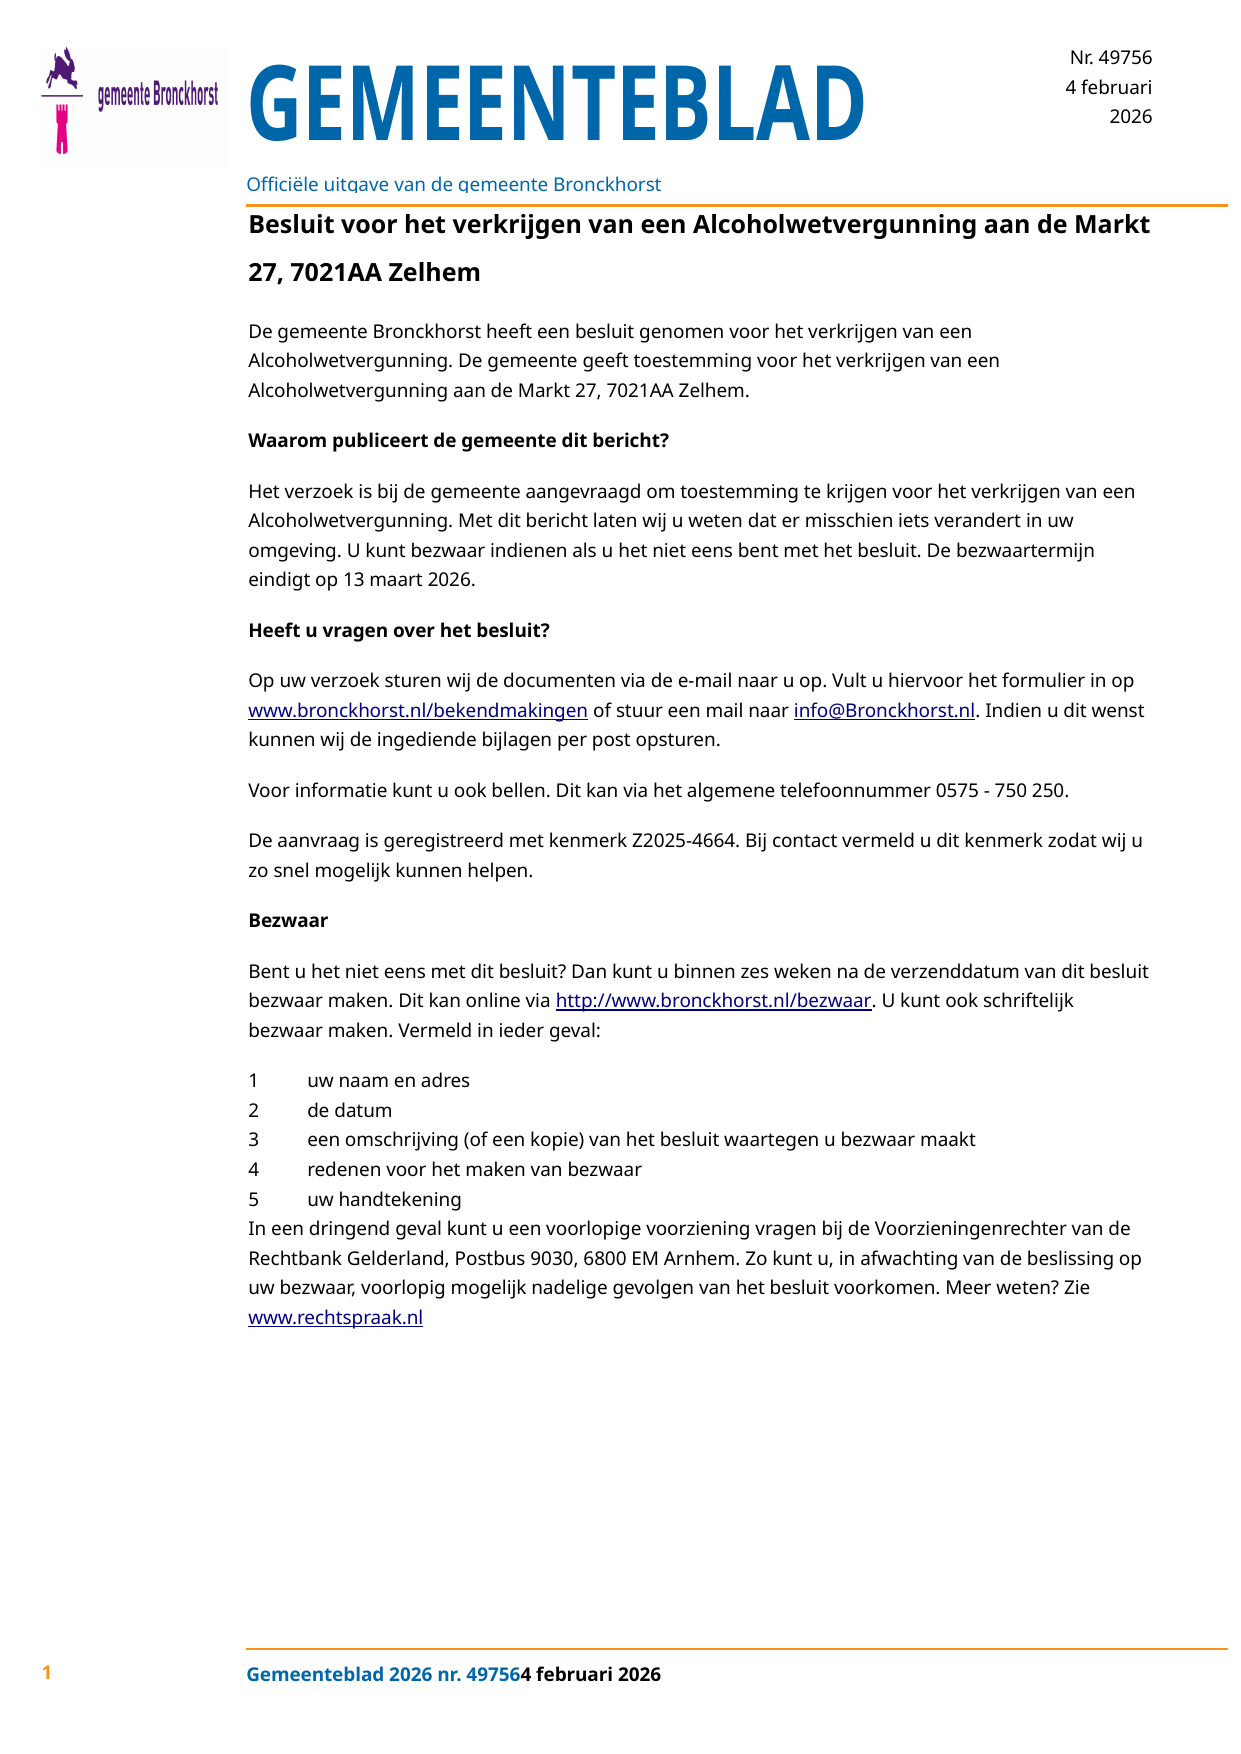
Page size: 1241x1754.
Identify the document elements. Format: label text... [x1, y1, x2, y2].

list de datum [248, 1097, 1152, 1123]
text Heeft u vragen over het besluit? [248, 617, 1152, 643]
text Voor informatie kunt u ook bellen. Dit kan via het algemene telefoonnummer 0575 - 750 250. [248, 777, 1152, 803]
text Het verzoek is bij de gemeente aangevraagd om toestemming te krijgen voor het verkrijgen van een Alcoholwetvergunning. Met dit bericht laten wij u weten dat er misschien iets verandert in uw omgeving. U kunt bezwaar indienen als u het niet eens bent met het besluit. De bezwaartermijn eindigt op 13 maart 2026. [248, 478, 1152, 592]
list uw naam en adres [248, 1067, 1152, 1093]
list redenen voor het maken van bezwaar [248, 1156, 1152, 1182]
text Bezwaar [248, 907, 1152, 933]
text Bent u het niet eens met dit besluit? Dan kunt u binnen zes weken na de verzenddatum van dit besluit bezwaar maken. Dit kan online via http://www.bronckhorst.nl/bezwaar. U kunt ook schriftelijk bezwaar maken. Vermeld in ieder geval: [248, 958, 1152, 1043]
text Op uw verzoek sturen wij de documenten via de e-mail naar u op. Vult u hiervoor het formulier in op www.bronckhorst.nl/bekendmakingen of stuur een mail naar info@Bronckhorst.nl. Indien u dit wenst kunnen wij de ingediende bijlagen per post opsturen. [248, 667, 1152, 752]
text Besluit voor het verkrijgen van een Alcoholwetvergunning aan de Markt 27, 7021AA Zelhem [248, 207, 1152, 288]
list een omschrijving (of een kopie) van het besluit waartegen u bezwaar maakt [248, 1127, 1152, 1152]
text De gemeente Bronckhorst heeft een besluit genomen voor het verkrijgen van een Alcoholwetvergunning. De gemeente geeft toestemming voor het verkrijgen van een Alcoholwetvergunning aan de Markt 27, 7021AA Zelhem. [248, 318, 1152, 403]
picture [41, 47, 231, 172]
text Waarom publiceert de gemeente dit bericht? [248, 427, 1152, 453]
text De aanvraag is geregistreerd met kenmerk Z2025-4664. Bij contact vermeld u dit kenmerk zodat wij u zo snel mogelijk kunnen helpen. [248, 827, 1152, 883]
list uw handtekening [248, 1186, 1152, 1212]
text In een dringend geval kunt u een voorlopige voorziening vragen bij de Voorzieningenrechter van de Rechtbank Gelderland, Postbus 9030, 6800 EM Arnhem. Zo kunt u, in afwachting van de beslissing op uw bezwaar, voorlopig mogelijk nadelige gevolgen van het besluit voorkomen. Meer weten? Zie www.rechtspraak.nl [248, 1215, 1152, 1330]
